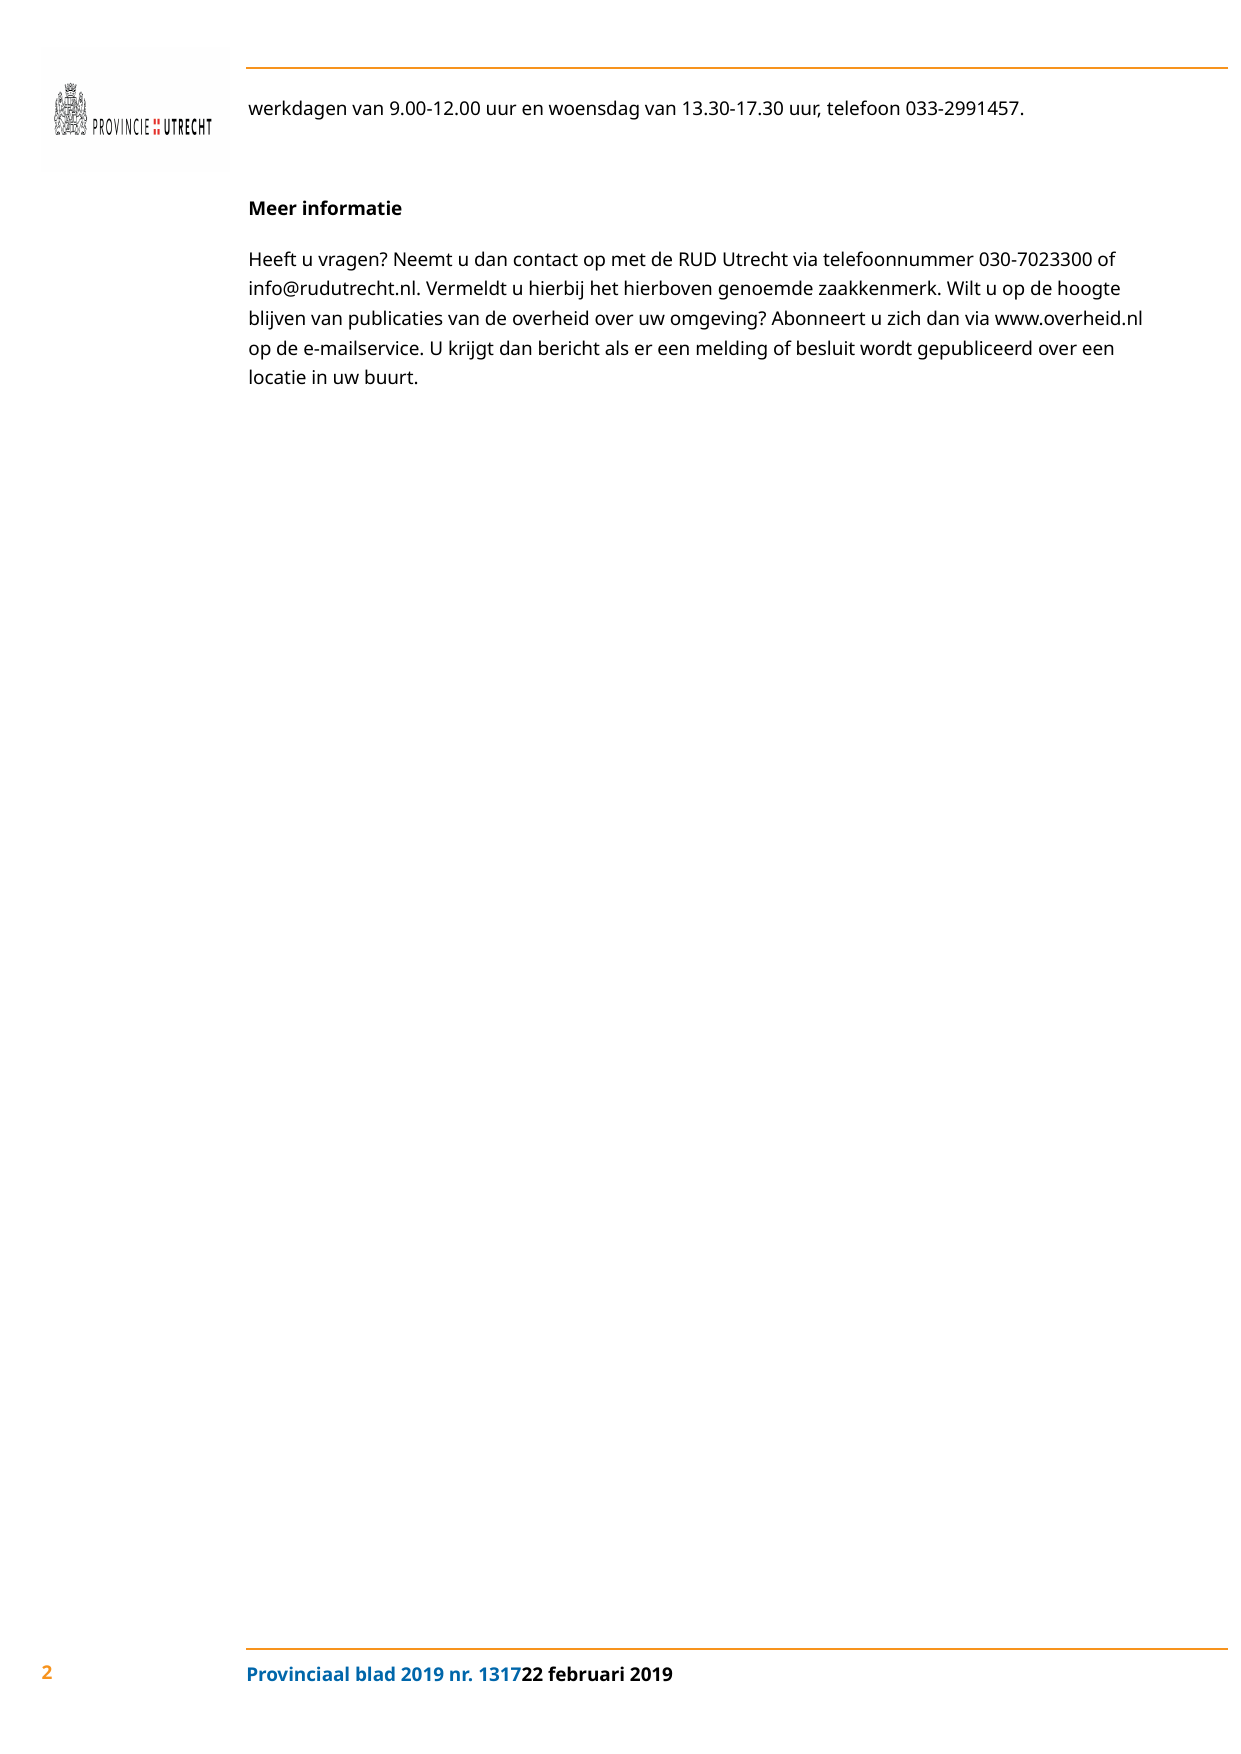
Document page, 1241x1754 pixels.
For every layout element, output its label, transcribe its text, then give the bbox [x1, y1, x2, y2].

text Heeft u vragen? Neemt u dan contact op met de RUD Utrecht via telefoonnummer 030-7023300 of info@rudutrecht.nl. Vermeldt u hierbij het hierboven genoemde zaakkenmerk. Wilt u op de hoogte blijven van publicaties van de overheid over uw omgeving? Abonneert u zich dan via www.overheid.nl op de e-mailservice. U krijgt dan bericht als er een melding of besluit wordt gepubliceerd over een locatie in uw buurt. [248, 246, 1152, 390]
picture [41, 47, 231, 172]
text Meer informatie [248, 196, 1152, 221]
text werkdagen van 9.00-12.00 uur en woensdag van 13.30-17.30 uur, telefoon 033-2991457. [248, 95, 1152, 121]
